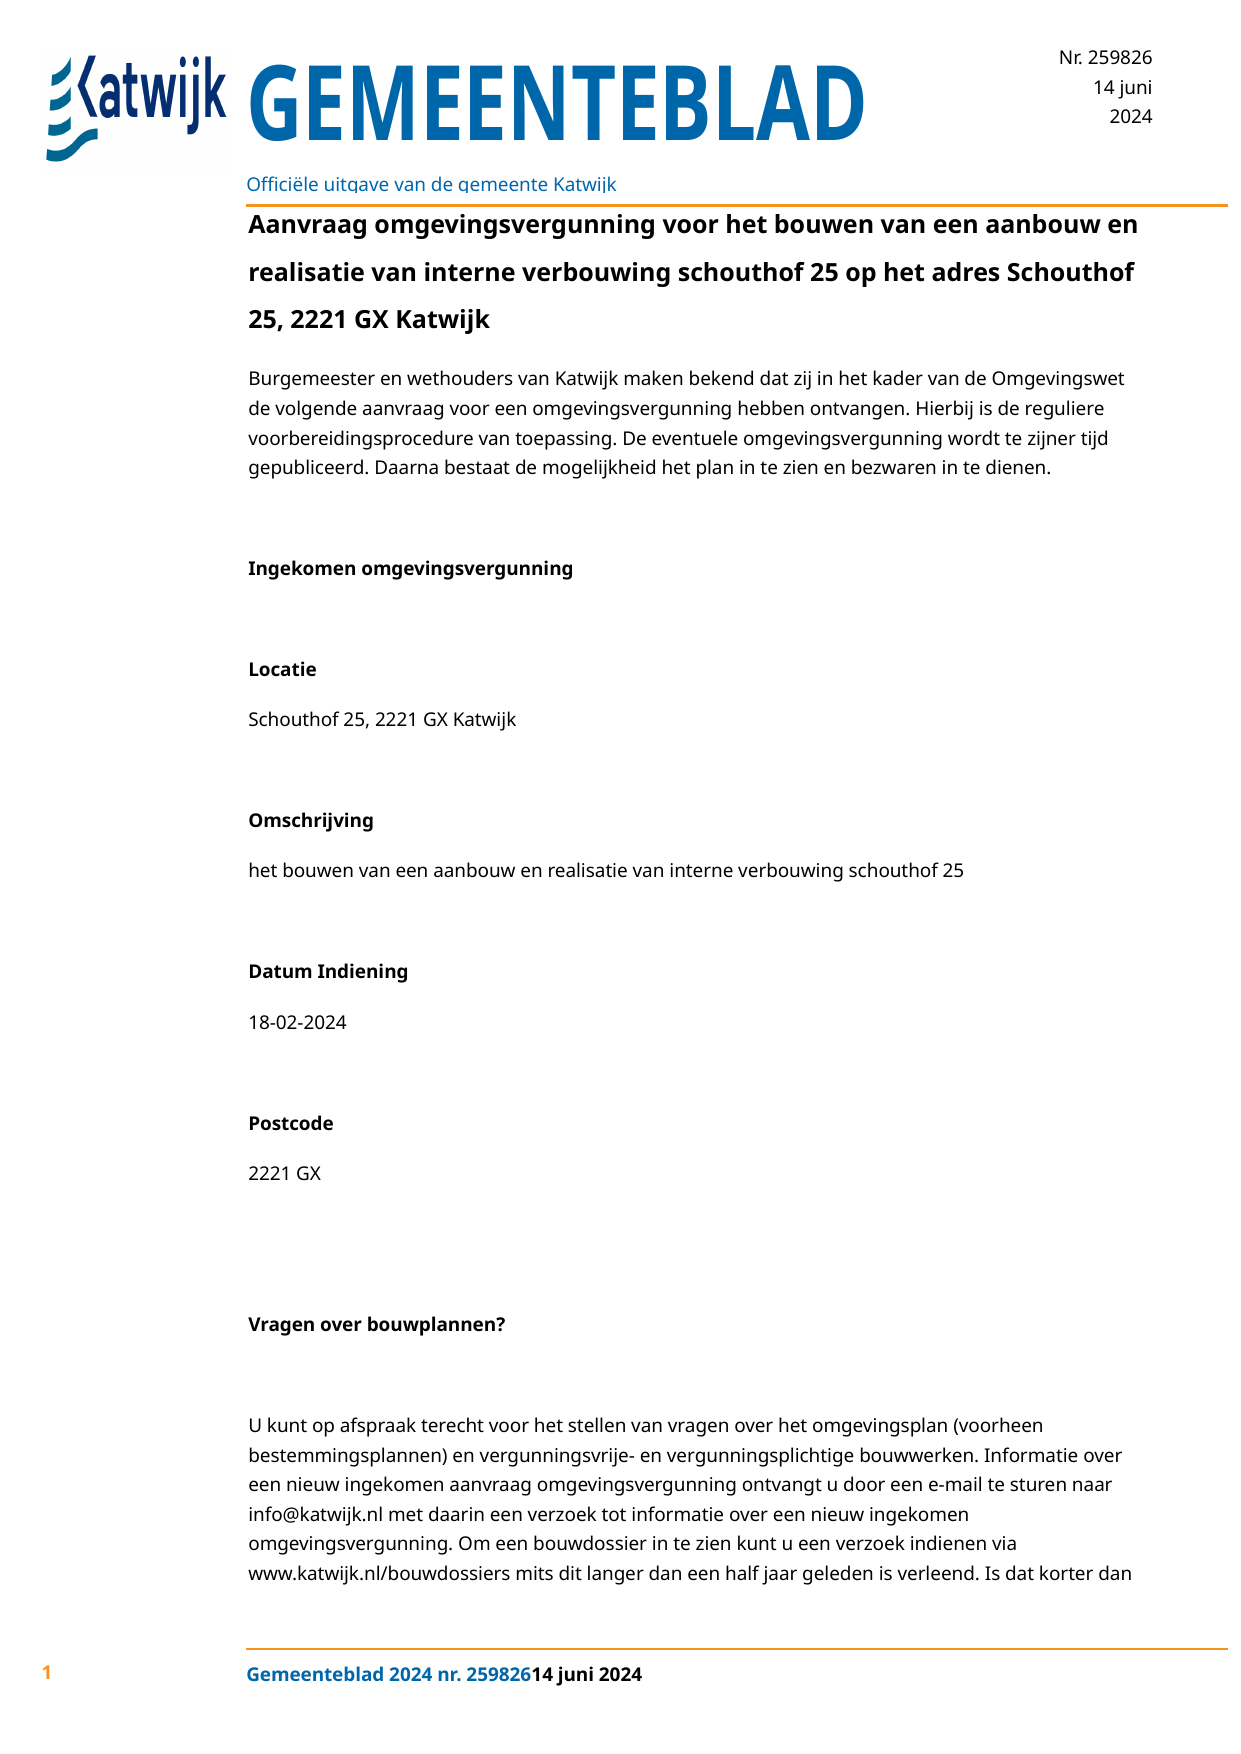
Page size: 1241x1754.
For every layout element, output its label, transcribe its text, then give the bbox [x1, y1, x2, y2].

text Locatie [248, 656, 1152, 682]
text Ingekomen omgevingsvergunning [248, 555, 1152, 581]
text Datum Indiening [248, 958, 1152, 984]
text 18-02-2024 [248, 1009, 1152, 1034]
text Omschrijving [248, 807, 1152, 833]
text 2221 GX [248, 1160, 1152, 1186]
text Aanvraag omgevingsvergunning voor het bouwen van een aanbouw en realisatie van interne verbouwing schouthof 25 op het adres Schouthof 25, 2221 GX Katwijk [248, 207, 1152, 336]
text Schouthof 25, 2221 GX Katwijk [248, 706, 1152, 732]
text het bouwen van een aanbouw en realisatie van interne verbouwing schouthof 25 [248, 858, 1152, 883]
text Burgemeester en wethouders van Katwijk maken bekend dat zij in het kader van de Omgevingswet de volgende aanvraag voor een omgevingsvergunning hebben ontvangen. Hierbij is de reguliere voorbereidingsprocedure van toepassing. De eventuele omgevingsvergunning wordt te zijner tijd gepubliceerd. Daarna bestaat de mogelijkheid het plan in te zien en bezwaren in te dienen. [248, 366, 1152, 480]
text U kunt op afspraak terecht voor het stellen van vragen over het omgevingsplan (voorheen bestemmingsplannen) en vergunningsvrije- en vergunningsplichtige bouwwerken. Informatie over een nieuw ingekomen aanvraag omgevingsvergunning ontvangt u door een e-mail te sturen naar info@katwijk.nl met daarin een verzoek tot informatie over een nieuw ingekomen omgevingsvergunning. Om een bouwdossier in te zien kunt u een verzoek indienen via www.katwijk.nl/bouwdossiers mits dit langer dan een half jaar geleden is verleend. Is dat korter dan [248, 1412, 1152, 1586]
text Vragen over bouwplannen? [248, 1311, 1152, 1337]
text Postcode [248, 1110, 1152, 1135]
picture [41, 47, 231, 172]
